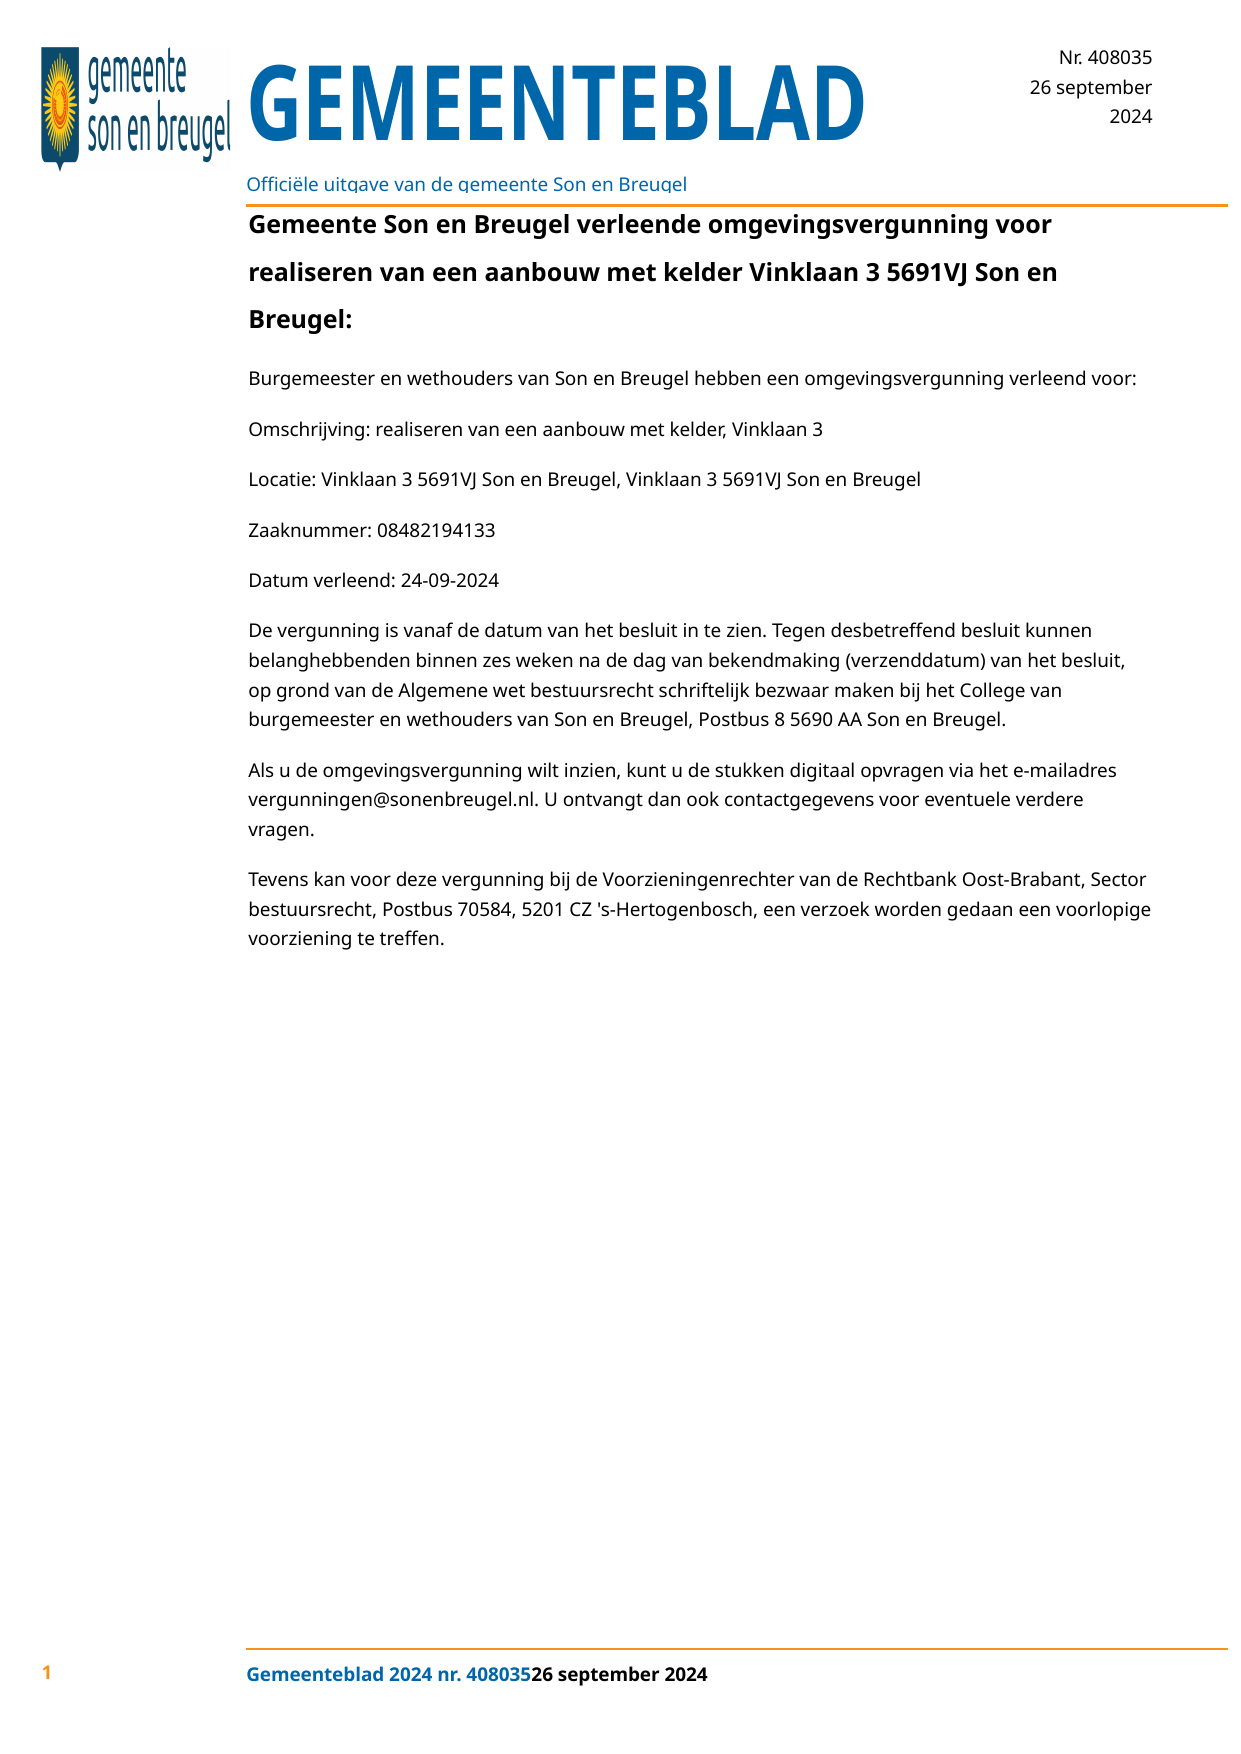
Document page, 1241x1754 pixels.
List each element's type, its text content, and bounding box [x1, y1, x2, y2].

text Locatie: Vinklaan 3 5691VJ Son en Breugel, Vinklaan 3 5691VJ Son en Breugel [248, 466, 1152, 492]
text Als u de omgevingsvergunning wilt inzien, kunt u de stukken digitaal opvragen via het e-mailadres vergunningen@sonenbreugel.nl. U ontvangt dan ook contactgegevens voor eventuele verdere vragen. [248, 757, 1152, 842]
picture [41, 47, 231, 172]
text Datum verleend: 24-09-2024 [248, 567, 1152, 593]
text Zaaknummer: 08482194133 [248, 517, 1152, 542]
text Gemeente Son en Breugel verleende omgevingsvergunning voor realiseren van een aanbouw met kelder Vinklaan 3 5691VJ Son en Breugel: [248, 207, 1152, 336]
text Tevens kan voor deze vergunning bij de Voorzieningenrechter van de Rechtbank Oost-Brabant, Sector bestuursrecht, Postbus 70584, 5201 CZ 's-Hertogenbosch, een verzoek worden gedaan een voorlopige voorziening te treffen. [248, 866, 1152, 951]
text Omschrijving: realiseren van een aanbouw met kelder, Vinklaan 3 [248, 416, 1152, 442]
text Burgemeester en wethouders van Son en Breugel hebben een omgevingsvergunning verleend voor: [248, 366, 1152, 391]
text De vergunning is vanaf de datum van het besluit in te zien. Tegen desbetreffend besluit kunnen belanghebbenden binnen zes weken na de dag van bekendmaking (verzenddatum) van het besluit, op grond van de Algemene wet bestuursrecht schriftelijk bezwaar maken bij het College van burgemeester en wethouders van Son en Breugel, Postbus 8 5690 AA Son en Breugel. [248, 618, 1152, 732]
